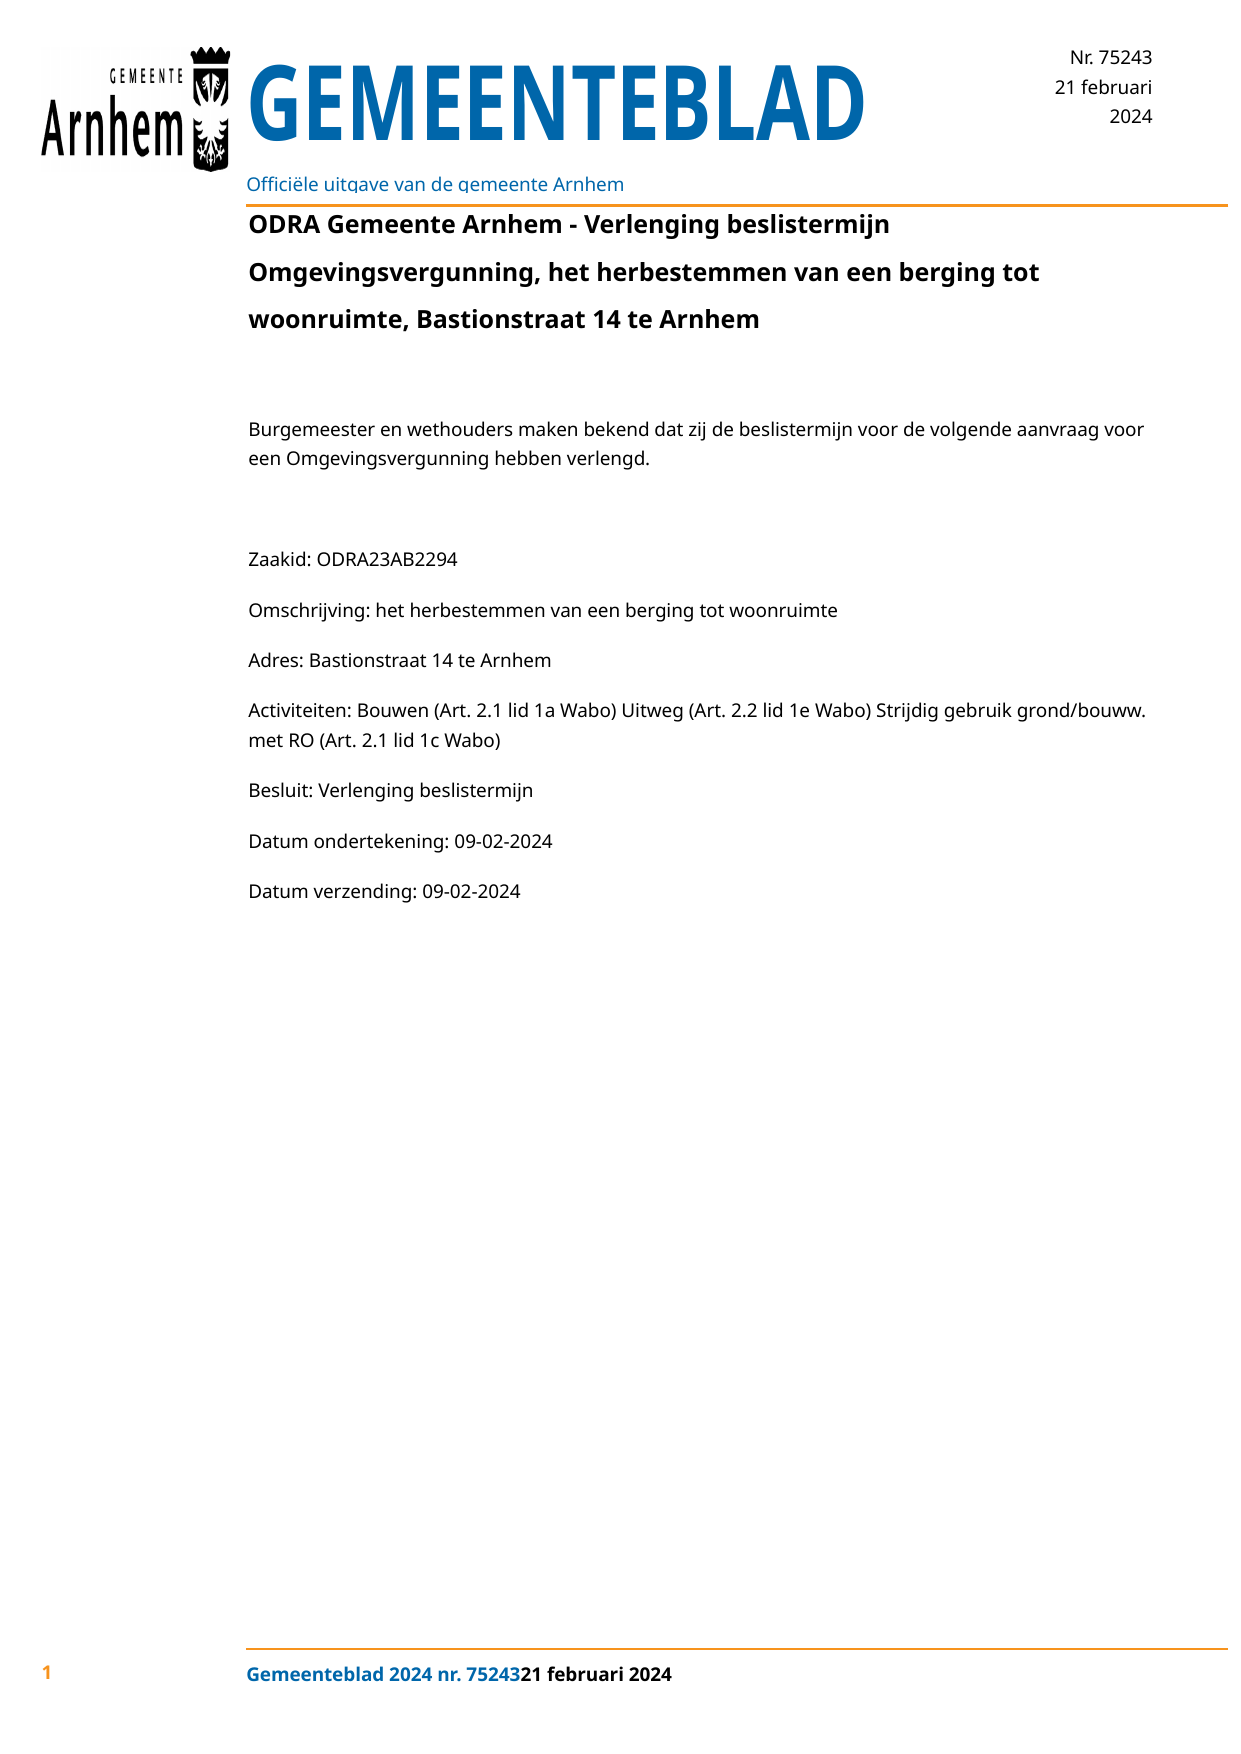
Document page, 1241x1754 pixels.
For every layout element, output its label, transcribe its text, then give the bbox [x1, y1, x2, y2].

text Burgemeester en wethouders maken bekend dat zij de beslistermijn voor de volgende aanvraag voor een Omgevingsvergunning hebben verlengd. [248, 416, 1152, 471]
text Datum verzending: 09-02-2024 [248, 878, 1152, 904]
text Omschrijving: het herbestemmen van een berging tot woonruimte [248, 597, 1152, 622]
text Zaakid: ODRA23AB2294 [248, 546, 1152, 572]
text ODRA Gemeente Arnhem - Verlenging beslistermijn Omgevingsvergunning, het herbestemmen van een berging tot woonruimte, Bastionstraat 14 te Arnhem [248, 207, 1152, 336]
text Adres: Bastionstraat 14 te Arnhem [248, 647, 1152, 673]
text Activiteiten: Bouwen (Art. 2.1 lid 1a Wabo) Uitweg (Art. 2.2 lid 1e Wabo) Strijdig gebruik grond/bouww. met RO (Art. 2.1 lid 1c Wabo) [248, 698, 1152, 753]
text Besluit: Verlenging beslistermijn [248, 778, 1152, 803]
picture [41, 47, 231, 172]
text Datum ondertekening: 09-02-2024 [248, 828, 1152, 854]
